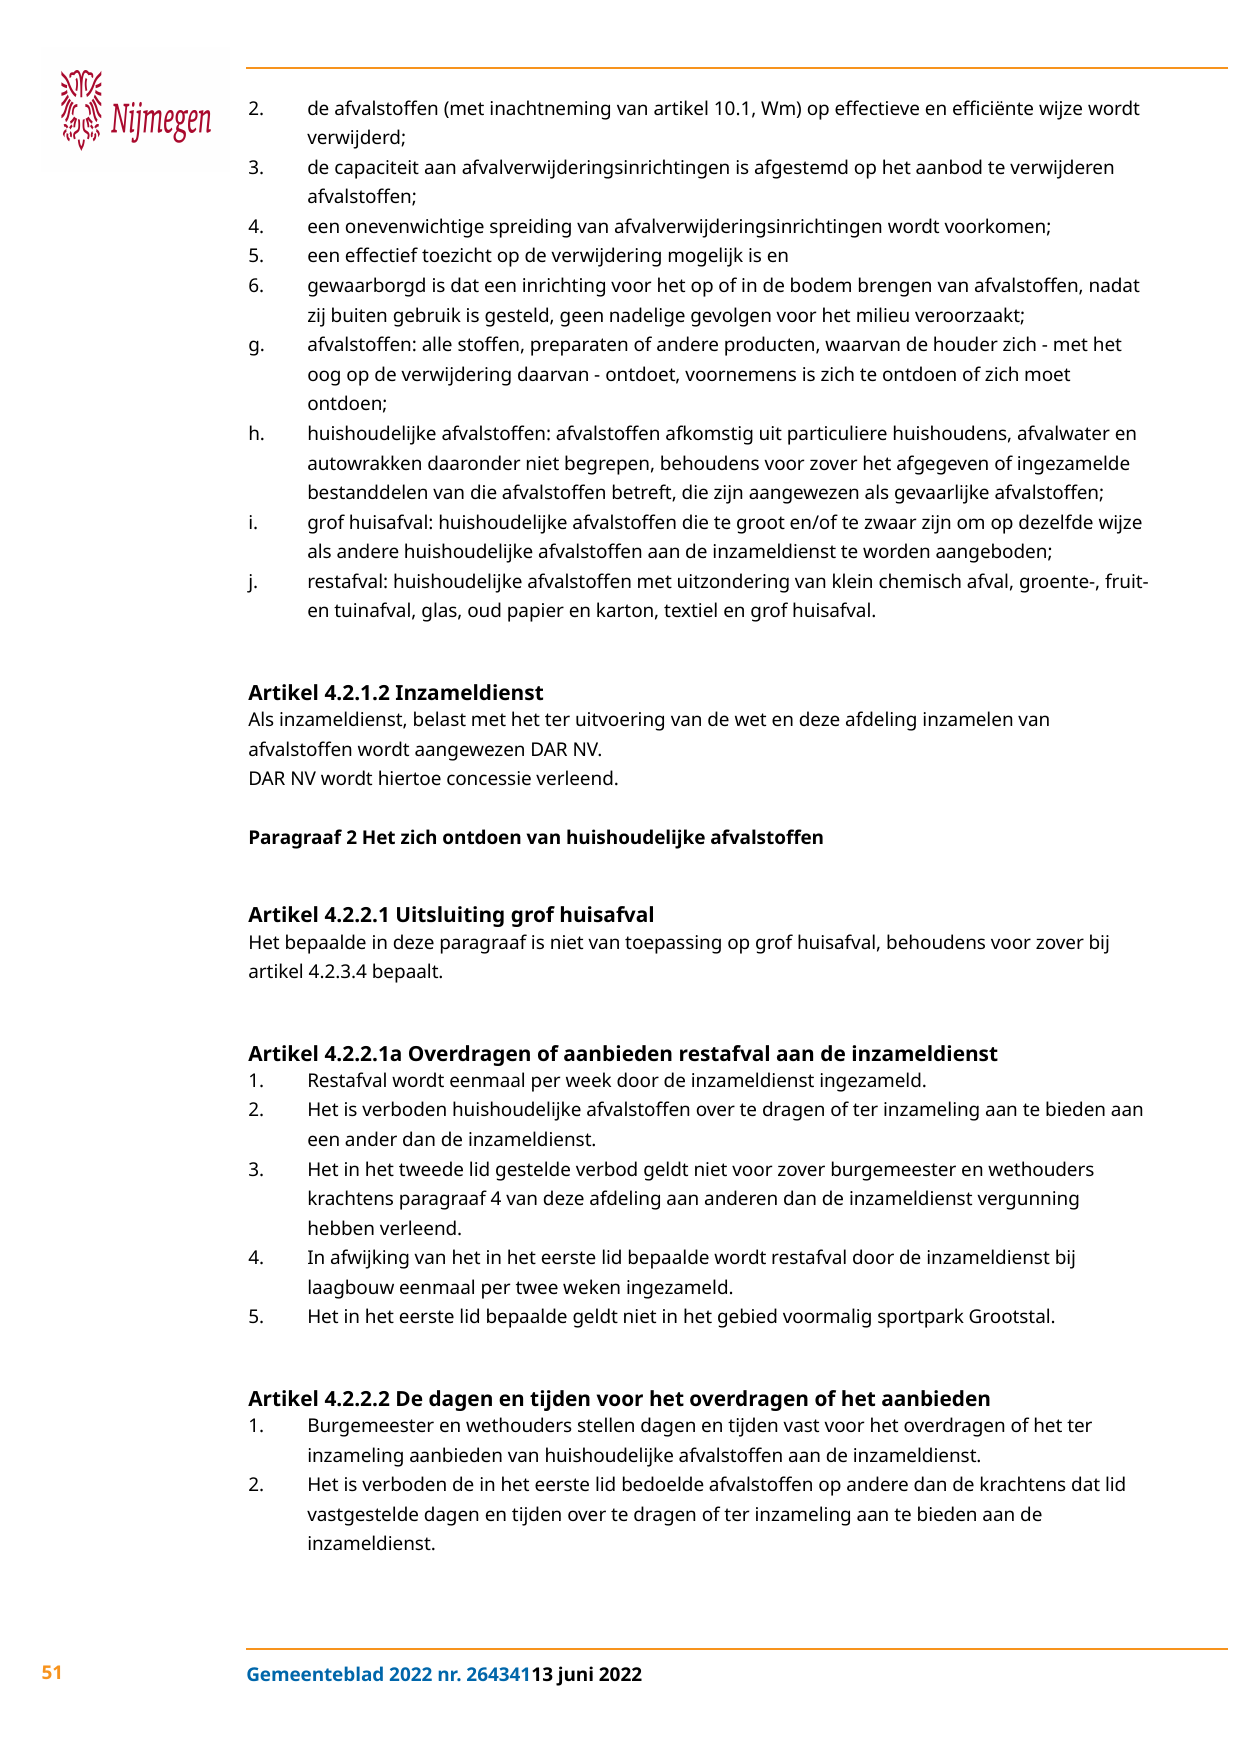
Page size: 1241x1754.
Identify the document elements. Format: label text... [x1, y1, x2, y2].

list de afvalstoffen (met inachtneming van artikel 10.1, Wm) op effectieve en efficiënte wijze wordt verwijderd; [248, 95, 1152, 150]
text Als inzameldienst, belast met het ter uitvoering van de wet en deze afdeling inzamelen van afvalstoffen wordt aangewezen DAR NV. [248, 706, 1152, 761]
text DAR NV wordt hiertoe concessie verleend. [248, 765, 1152, 791]
list Het in het tweede lid gestelde verbod geldt niet voor zover burgemeester en wethouders krachtens paragraaf 4 van deze afdeling aan anderen dan de inzameldienst vergunning hebben verleend. [248, 1156, 1152, 1241]
list de capaciteit aan afvalverwijderingsinrichtingen is afgestemd op het aanbod te verwijderen afvalstoffen; [248, 154, 1152, 209]
text Artikel 4.2.2.1a Overdragen of aanbieden restafval aan de inzameldienst [248, 1039, 1152, 1067]
list grof huisafval: huishoudelijke afvalstoffen die te groot en/of te zwaar zijn om op dezelfde wijze als andere huishoudelijke afvalstoffen aan de inzameldienst te worden aangeboden; [248, 509, 1152, 564]
list afvalstoffen: alle stoffen, preparaten of andere producten, waarvan de houder zich - met het oog op de verwijdering daarvan - ontdoet, voornemens is zich te ontdoen of zich moet ontdoen; [248, 331, 1152, 416]
list Het is verboden de in het eerste lid bedoelde afvalstoffen op andere dan de krachtens dat lid vastgestelde dagen en tijden over te dragen of ter inzameling aan te bieden aan de inzameldienst. [248, 1471, 1152, 1556]
text Artikel 4.2.2.2 De dagen en tijden voor het overdragen of het aanbieden [248, 1384, 1152, 1412]
list een effectief toezicht op de verwijdering mogelijk is en [248, 243, 1152, 268]
list Het is verboden huishoudelijke afvalstoffen over te dragen of ter inzameling aan te bieden aan een ander dan de inzameldienst. [248, 1097, 1152, 1152]
list Burgemeester en wethouders stellen dagen en tijden vast voor het overdragen of het ter inzameling aanbieden van huishoudelijke afvalstoffen aan de inzameldienst. [248, 1412, 1152, 1467]
list Het in het eerste lid bepaalde geldt niet in het gebied voormalig sportpark Grootstal. [248, 1304, 1152, 1329]
list gewaarborgd is dat een inrichting voor het op of in de bodem brengen van afvalstoffen, nadat zij buiten gebruik is gesteld, geen nadelige gevolgen voor het milieu veroorzaakt; [248, 272, 1152, 328]
text Artikel 4.2.2.1 Uitsluiting grof huisafval [248, 901, 1152, 929]
picture [41, 47, 231, 172]
text Artikel 4.2.1.2 Inzameldienst [248, 678, 1152, 706]
text Paragraaf 2 Het zich ontdoen van huishoudelijke afvalstoffen [248, 824, 1152, 850]
list een onevenwichtige spreiding van afvalverwijderingsinrichtingen wordt voorkomen; [248, 213, 1152, 239]
list Restafval wordt eenmaal per week door de inzameldienst ingezameld. [248, 1067, 1152, 1093]
text Het bepaalde in deze paragraaf is niet van toepassing op grof huisafval, behoudens voor zover bij artikel 4.2.3.4 bepaalt. [248, 929, 1152, 984]
list huishoudelijke afvalstoffen: afvalstoffen afkomstig uit particuliere huishoudens, afvalwater en autowrakken daaronder niet begrepen, behoudens voor zover het afgegeven of ingezamelde bestanddelen van die afvalstoffen betreft, die zijn aangewezen als gevaarlijke afvalstoffen; [248, 420, 1152, 505]
list restafval: huishoudelijke afvalstoffen met uitzondering van klein chemisch afval, groente-, fruit- en tuinafval, glas, oud papier en karton, textiel en grof huisafval. [248, 568, 1152, 623]
list In afwijking van het in het eerste lid bepaalde wordt restafval door de inzameldienst bij laagbouw eenmaal per twee weken ingezameld. [248, 1244, 1152, 1300]
